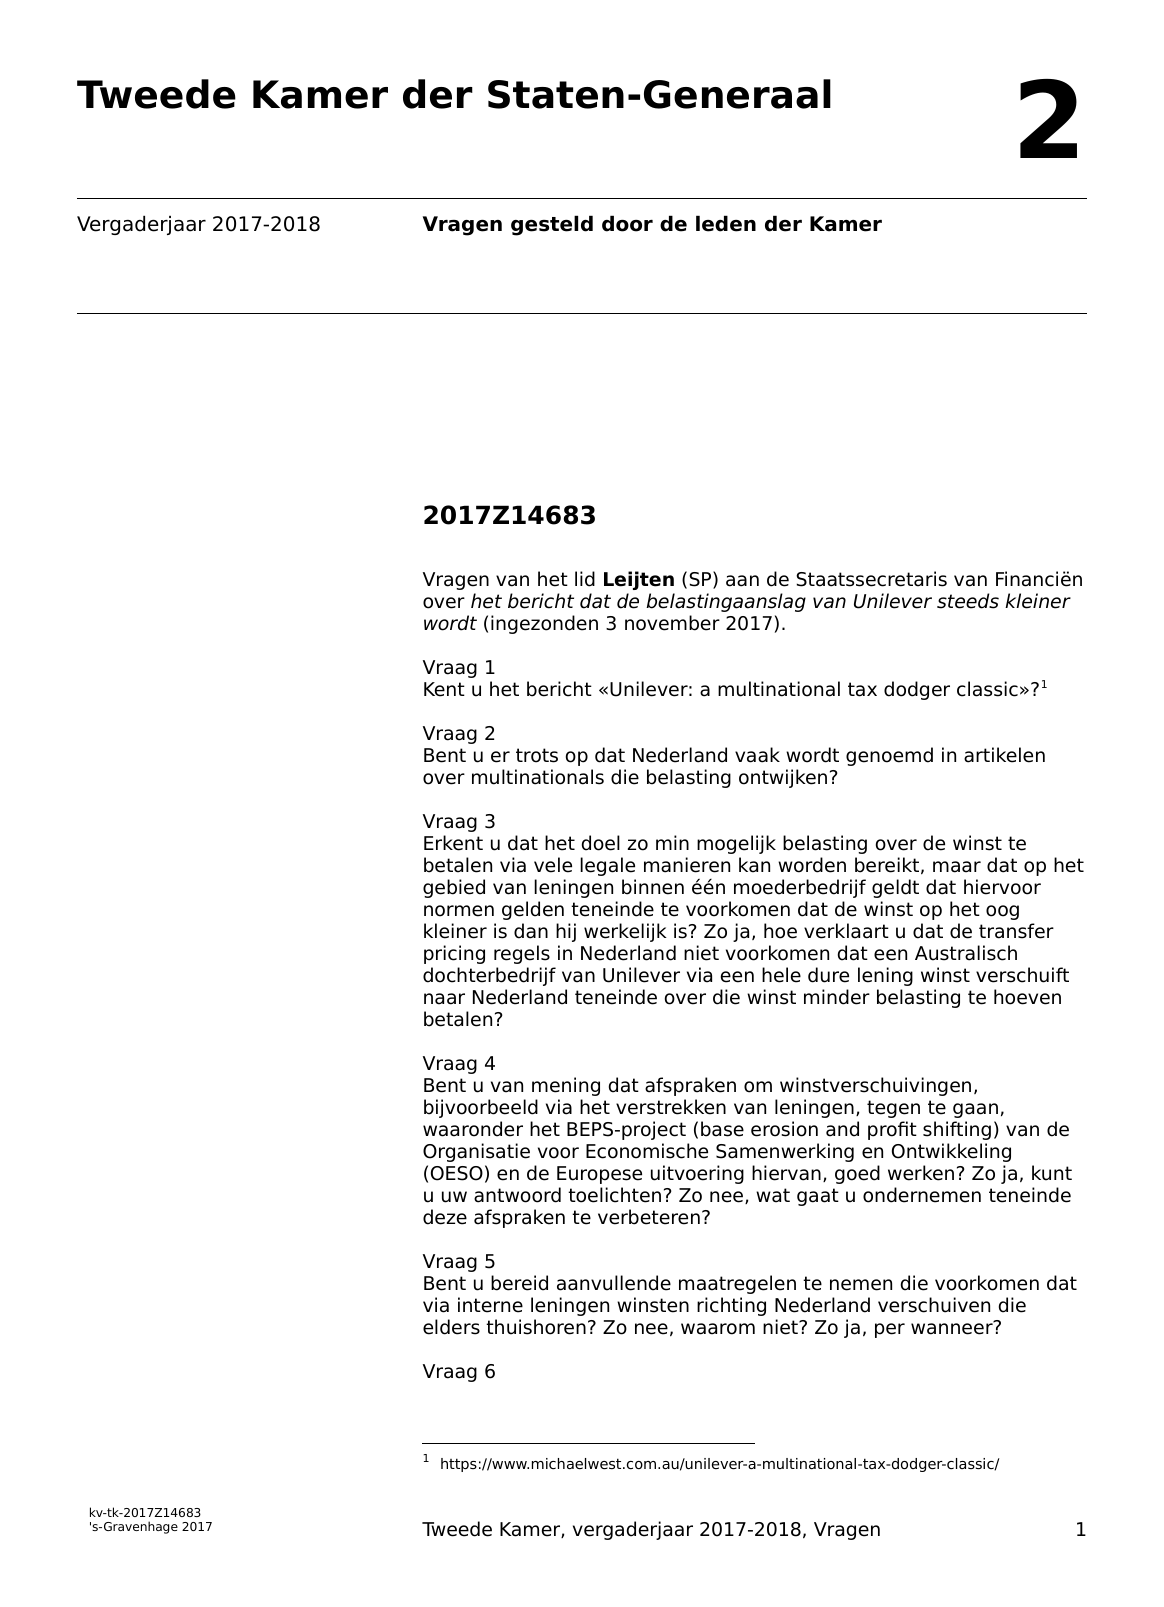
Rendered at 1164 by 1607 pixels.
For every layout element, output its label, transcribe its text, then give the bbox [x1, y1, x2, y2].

text https://www.michaelwest.com.au/unilever-a-multinational-tax-dodger-classic/ [422, 1452, 1087, 1474]
table_cell Vragen gesteld door de leden der Kamer [422, 199, 1087, 313]
text 's-Gravenhage 2017 [88, 1520, 323, 1534]
table_cell Vergaderjaar 2017-2018 [77, 199, 422, 313]
text Vraag 4 [422, 1053, 1087, 1075]
text Kent u het bericht «Unilever: a multinational tax dodger classic»? [422, 679, 1087, 701]
table_header Tweede Kamer der Staten-Generaal [77, 59, 886, 198]
text Bent u bereid aanvullende maatregelen te nemen die voorkomen dat via interne leningen winsten richting Nederland verschuiven die elders thuishoren? Zo nee, waarom niet? Zo ja, per wanneer? [422, 1273, 1087, 1339]
text Erkent u dat het doel zo min mogelijk belasting over de winst te betalen via vele legale manieren kan worden bereikt, maar dat op het gebied van leningen binnen één moederbedrijf geldt dat hiervoor normen gelden teneinde te voorkomen dat de winst op het oog kleiner is dan hij werkelijk is? Zo ja, hoe verklaart u dat de transfer pricing regels in Nederland niet voorkomen dat een Australisch dochterbedrijf van Unilever via een hele dure lening winst verschuift naar Nederland teneinde over die winst minder belasting te hoeven betalen? [422, 833, 1087, 1031]
text Bent u van mening dat afspraken om winstverschuivingen, bijvoorbeeld via het verstrekken van leningen, tegen te gaan, waaronder het BEPS-project (base erosion and profit shifting) van de Organisatie voor Economische Samenwerking en Ontwikkeling (OESO) en de Europese uitvoering hiervan, goed werken? Zo ja, kunt u uw antwoord toelichten? Zo nee, wat gaat u ondernemen teneinde deze afspraken te verbeteren? [422, 1075, 1087, 1229]
text Vraag 6 [422, 1361, 1087, 1383]
text kv-tk-2017Z14683 [88, 1506, 323, 1520]
table_header 2 [886, 59, 1087, 198]
text Vraag 5 [422, 1251, 1087, 1273]
text Bent u er trots op dat Nederland vaak wordt genoemd in artikelen over multinationals die belasting ontwijken? [422, 745, 1087, 789]
text Vragen van het lid Leijten (SP) aan de Staatssecretaris van Financiën over het bericht dat de belastingaanslag van Unilever steeds kleiner wordt (ingezonden 3 november 2017). [422, 569, 1087, 635]
text Vraag 1 [422, 657, 1087, 679]
text Vraag 3 [422, 811, 1087, 833]
text 2017Z14683 [422, 501, 1087, 531]
text Vraag 2 [422, 723, 1087, 745]
